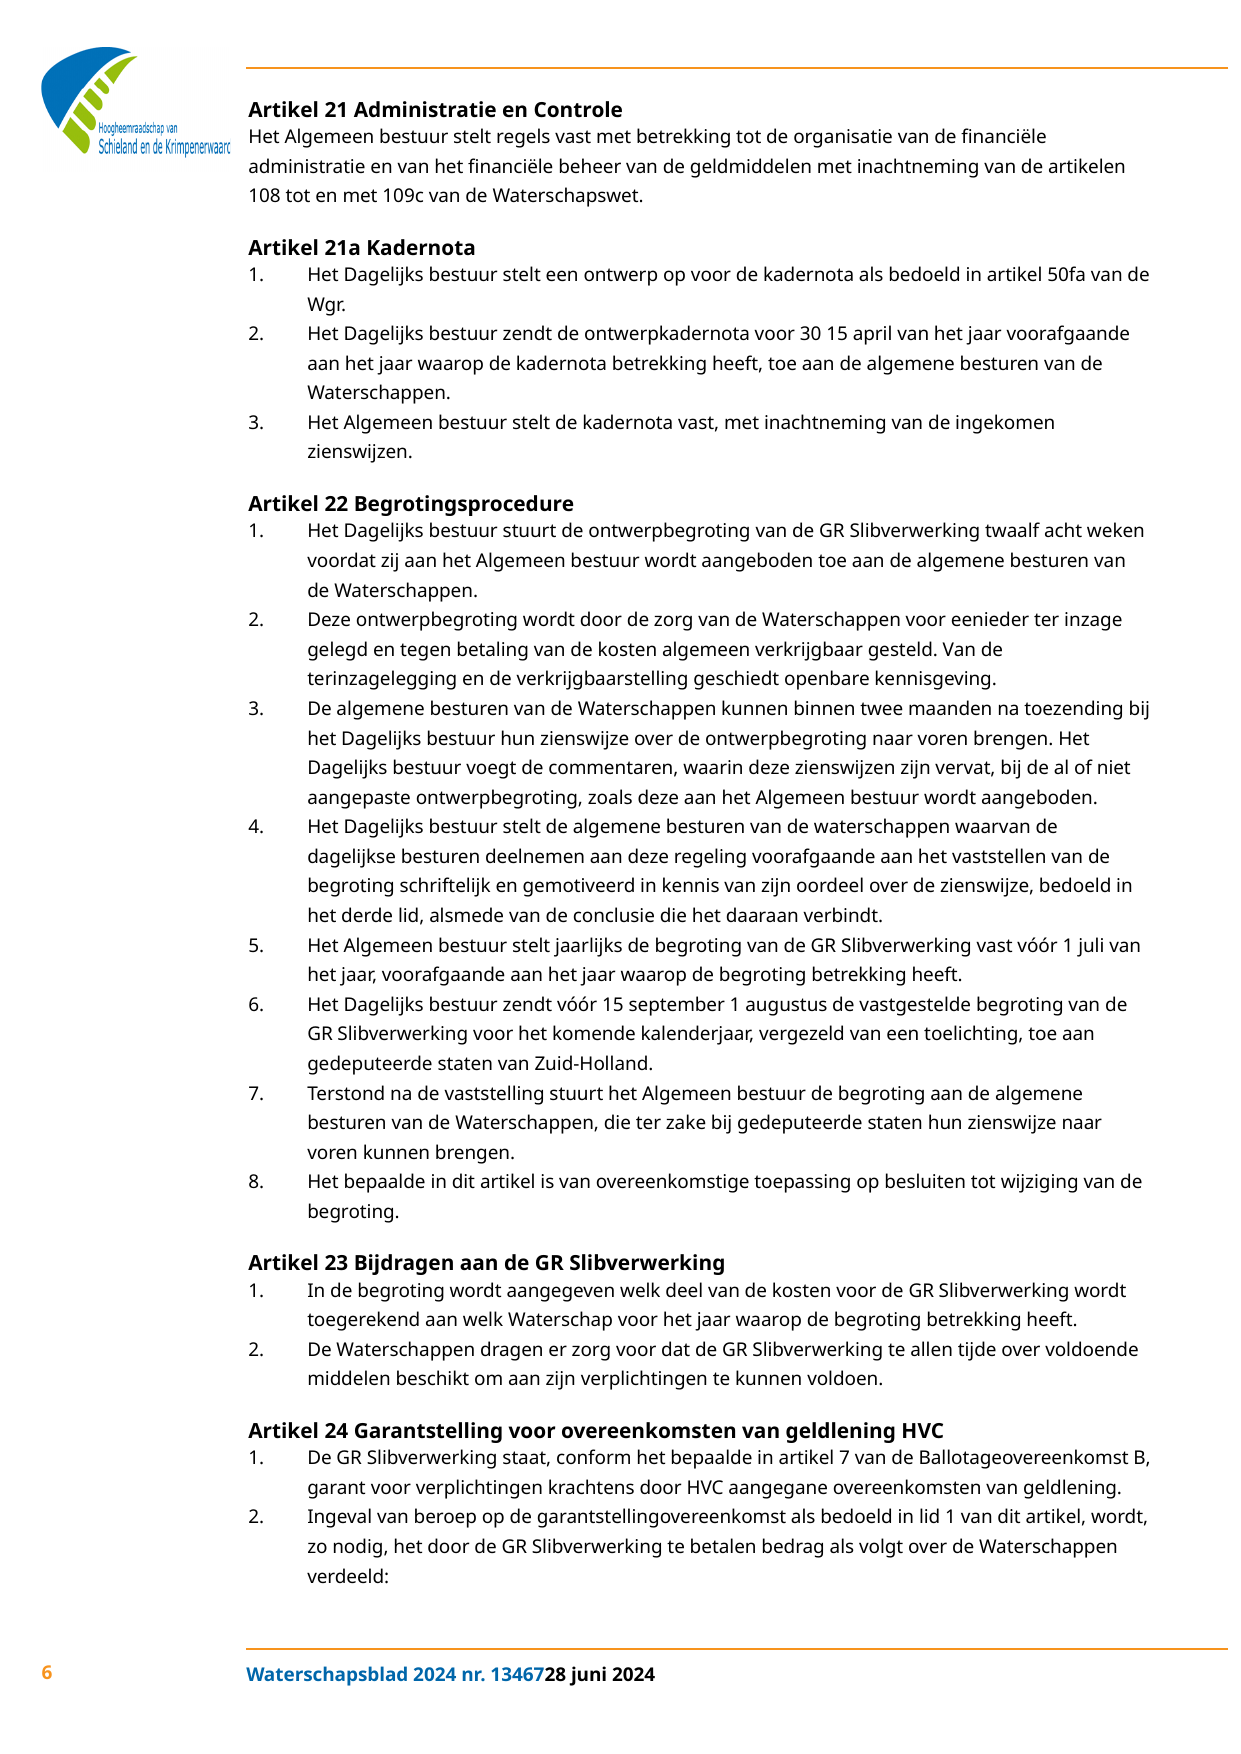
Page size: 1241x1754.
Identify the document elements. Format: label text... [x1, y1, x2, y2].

list De Waterschappen dragen er zorg voor dat de GR Slibverwerking te allen tijde over voldoende middelen beschikt om aan zijn verplichtingen te kunnen voldoen. [248, 1336, 1152, 1391]
list Het bepaalde in dit artikel is van overeenkomstige toepassing op besluiten tot wijziging van de begroting. [248, 1168, 1152, 1224]
list Het Dagelijks bestuur zendt de ontwerpkadernota voor 30 15 april van het jaar voorafgaande aan het jaar waarop de kadernota betrekking heeft, toe aan de algemene besturen van de Waterschappen. [248, 320, 1152, 405]
list Deze ontwerpbegroting wordt door de zorg van de Waterschappen voor eenieder ter inzage gelegd en tegen betaling van de kosten algemeen verkrijgbaar gesteld. Van de terinzagelegging en de verkrijgbaarstelling geschiedt openbare kennisgeving. [248, 606, 1152, 691]
text Artikel 22 Begrotingsprocedure [248, 489, 1152, 518]
list Het Dagelijks bestuur stelt een ontwerp op voor de kadernota als bedoeld in artikel 50fa van de Wgr. [248, 261, 1152, 317]
list Het Dagelijks bestuur stuurt de ontwerpbegroting van de GR Slibverwerking twaalf acht weken voordat zij aan het Algemeen bestuur wordt aangeboden toe aan de algemene besturen van de Waterschappen. [248, 518, 1152, 602]
list De GR Slibverwerking staat, conform het bepaalde in artikel 7 van de Ballotageovereenkomst B, garant voor verplichtingen krachtens door HVC aangegane overeenkomsten van geldlening. [248, 1444, 1152, 1500]
list Het Dagelijks bestuur stelt de algemene besturen van de waterschappen waarvan de dagelijkse besturen deelnemen aan deze regeling voorafgaande aan het vaststellen van de begroting schriftelijk en gemotiveerd in kennis van zijn oordeel over de zienswijze, bedoeld in het derde lid, alsmede van de conclusie die het daaraan verbindt. [248, 813, 1152, 928]
list De algemene besturen van de Waterschappen kunnen binnen twee maanden na toezending bij het Dagelijks bestuur hun zienswijze over de ontwerpbegroting naar voren brengen. Het Dagelijks bestuur voegt de commentaren, waarin deze zienswijzen zijn vervat, bij de al of niet aangepaste ontwerpbegroting, zoals deze aan het Algemeen bestuur wordt aangeboden. [248, 695, 1152, 809]
list Ingeval van beroep op de garantstellingovereenkomst als bedoeld in lid 1 van dit artikel, wordt, zo nodig, het door de GR Slibverwerking te betalen bedrag als volgt over de Waterschappen verdeeld: [248, 1504, 1152, 1588]
list In de begroting wordt aangegeven welk deel van de kosten voor de GR Slibverwerking wordt toegerekend aan welk Waterschap voor het jaar waarop de begroting betrekking heeft. [248, 1277, 1152, 1332]
list Het Algemeen bestuur stelt jaarlijks de begroting van de GR Slibverwerking vast vóór 1 juli van het jaar, voorafgaande aan het jaar waarop de begroting betrekking heeft. [248, 932, 1152, 987]
list Het Dagelijks bestuur zendt vóór 15 september 1 augustus de vastgestelde begroting van de GR Slibverwerking voor het komende kalenderjaar, vergezeld van een toelichting, toe aan gedeputeerde staten van Zuid-Holland. [248, 991, 1152, 1076]
picture [41, 47, 231, 172]
text Artikel 21 Administratie en Controle [248, 95, 1152, 123]
list Terstond na de vaststelling stuurt het Algemeen bestuur de begroting aan de algemene besturen van de Waterschappen, die ter zake bij gedeputeerde staten hun zienswijze naar voren kunnen brengen. [248, 1080, 1152, 1164]
list Het Algemeen bestuur stelt de kadernota vast, met inachtneming van de ingekomen zienswijzen. [248, 409, 1152, 464]
text Artikel 21a Kadernota [248, 233, 1152, 261]
text Artikel 23 Bijdragen aan de GR Slibverwerking [248, 1248, 1152, 1277]
text Het Algemeen bestuur stelt regels vast met betrekking tot de organisatie van de financiële administratie en van het financiële beheer van de geldmiddelen met inachtneming van de artikelen 108 tot en met 109c van de Waterschapswet. [248, 123, 1152, 208]
text Artikel 24 Garantstelling voor overeenkomsten van geldlening HVC [248, 1416, 1152, 1444]
